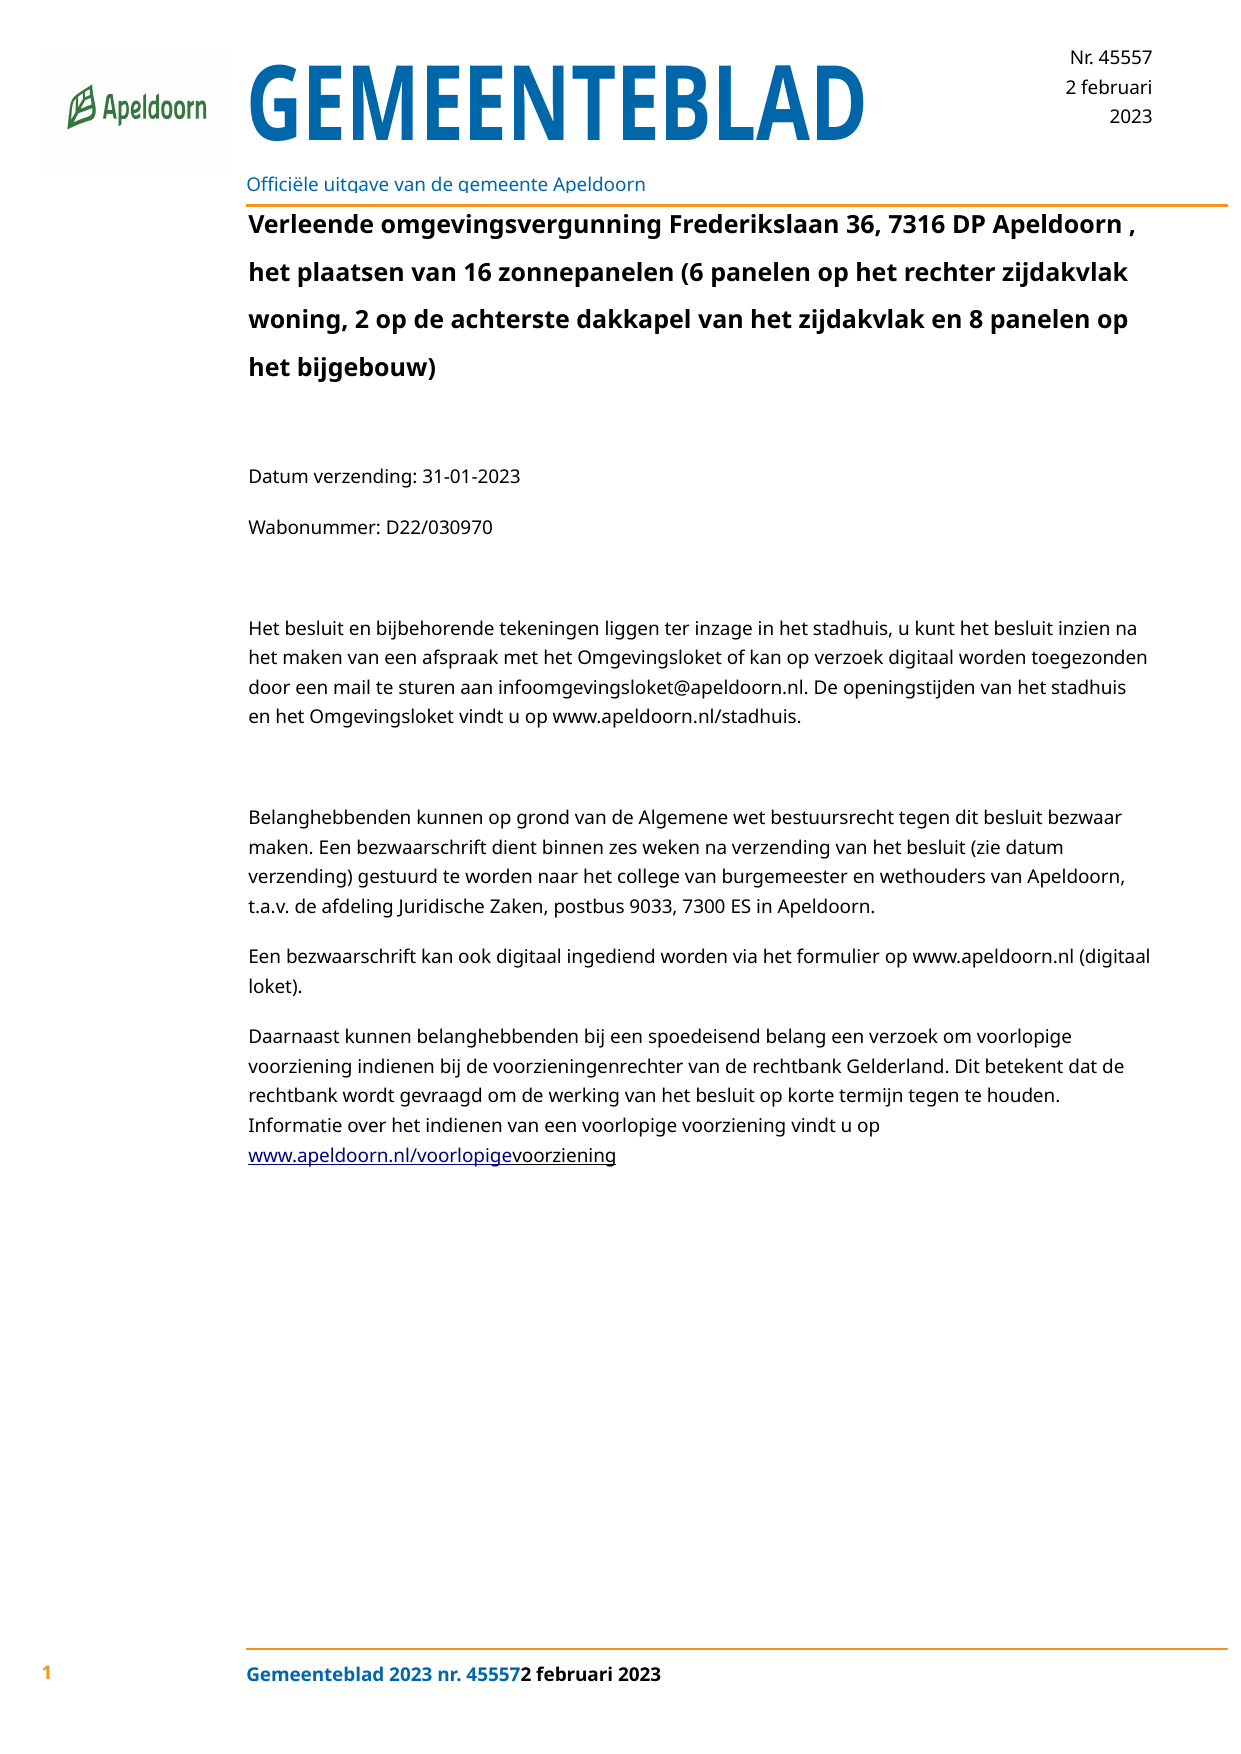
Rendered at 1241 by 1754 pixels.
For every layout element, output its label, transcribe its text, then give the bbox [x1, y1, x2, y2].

text Daarnaast kunnen belanghebbenden bij een spoedeisend belang een verzoek om voorlopige voorziening indienen bij de voorzieningenrechter van de rechtbank Gelderland. Dit betekent dat de rechtbank wordt gevraagd om de werking van het besluit op korte termijn tegen te houden. Informatie over het indienen van een voorlopige voorziening vindt u op www.apeldoorn.nl/voorlopigevoorziening [248, 1023, 1152, 1168]
picture [41, 47, 231, 172]
text Een bezwaarschrift kan ook digitaal ingediend worden via het formulier op www.apeldoorn.nl (digitaal loket). [248, 943, 1152, 999]
text Verleende omgevingsvergunning Frederikslaan 36, 7316 DP Apeldoorn , het plaatsen van 16 zonnepanelen (6 panelen op het rechter zijdakvlak woning, 2 op de achterste dakkapel van het zijdakvlak en 8 panelen op het bijgebouw) [248, 207, 1152, 384]
text Belanghebbenden kunnen op grond van de Algemene wet bestuursrecht tegen dit besluit bezwaar maken. Een bezwaarschrift dient binnen zes weken na verzending van het besluit (zie datum verzending) gestuurd te worden naar het college van burgemeester en wethouders van Apeldoorn, t.a.v. de afdeling Juridische Zaken, postbus 9033, 7300 ES in Apeldoorn. [248, 804, 1152, 919]
text Datum verzending: 31-01-2023 [248, 463, 1152, 489]
text Wabonummer: D22/030970 [248, 514, 1152, 540]
text Het besluit en bijbehorende tekeningen liggen ter inzage in het stadhuis, u kunt het besluit inzien na het maken van een afspraak met het Omgevingsloket of kan op verzoek digitaal worden toegezonden door een mail te sturen aan infoomgevingsloket@apeldoorn.nl. De openingstijden van het stadhuis en het Omgevingsloket vindt u op www.apeldoorn.nl/stadhuis. [248, 615, 1152, 729]
